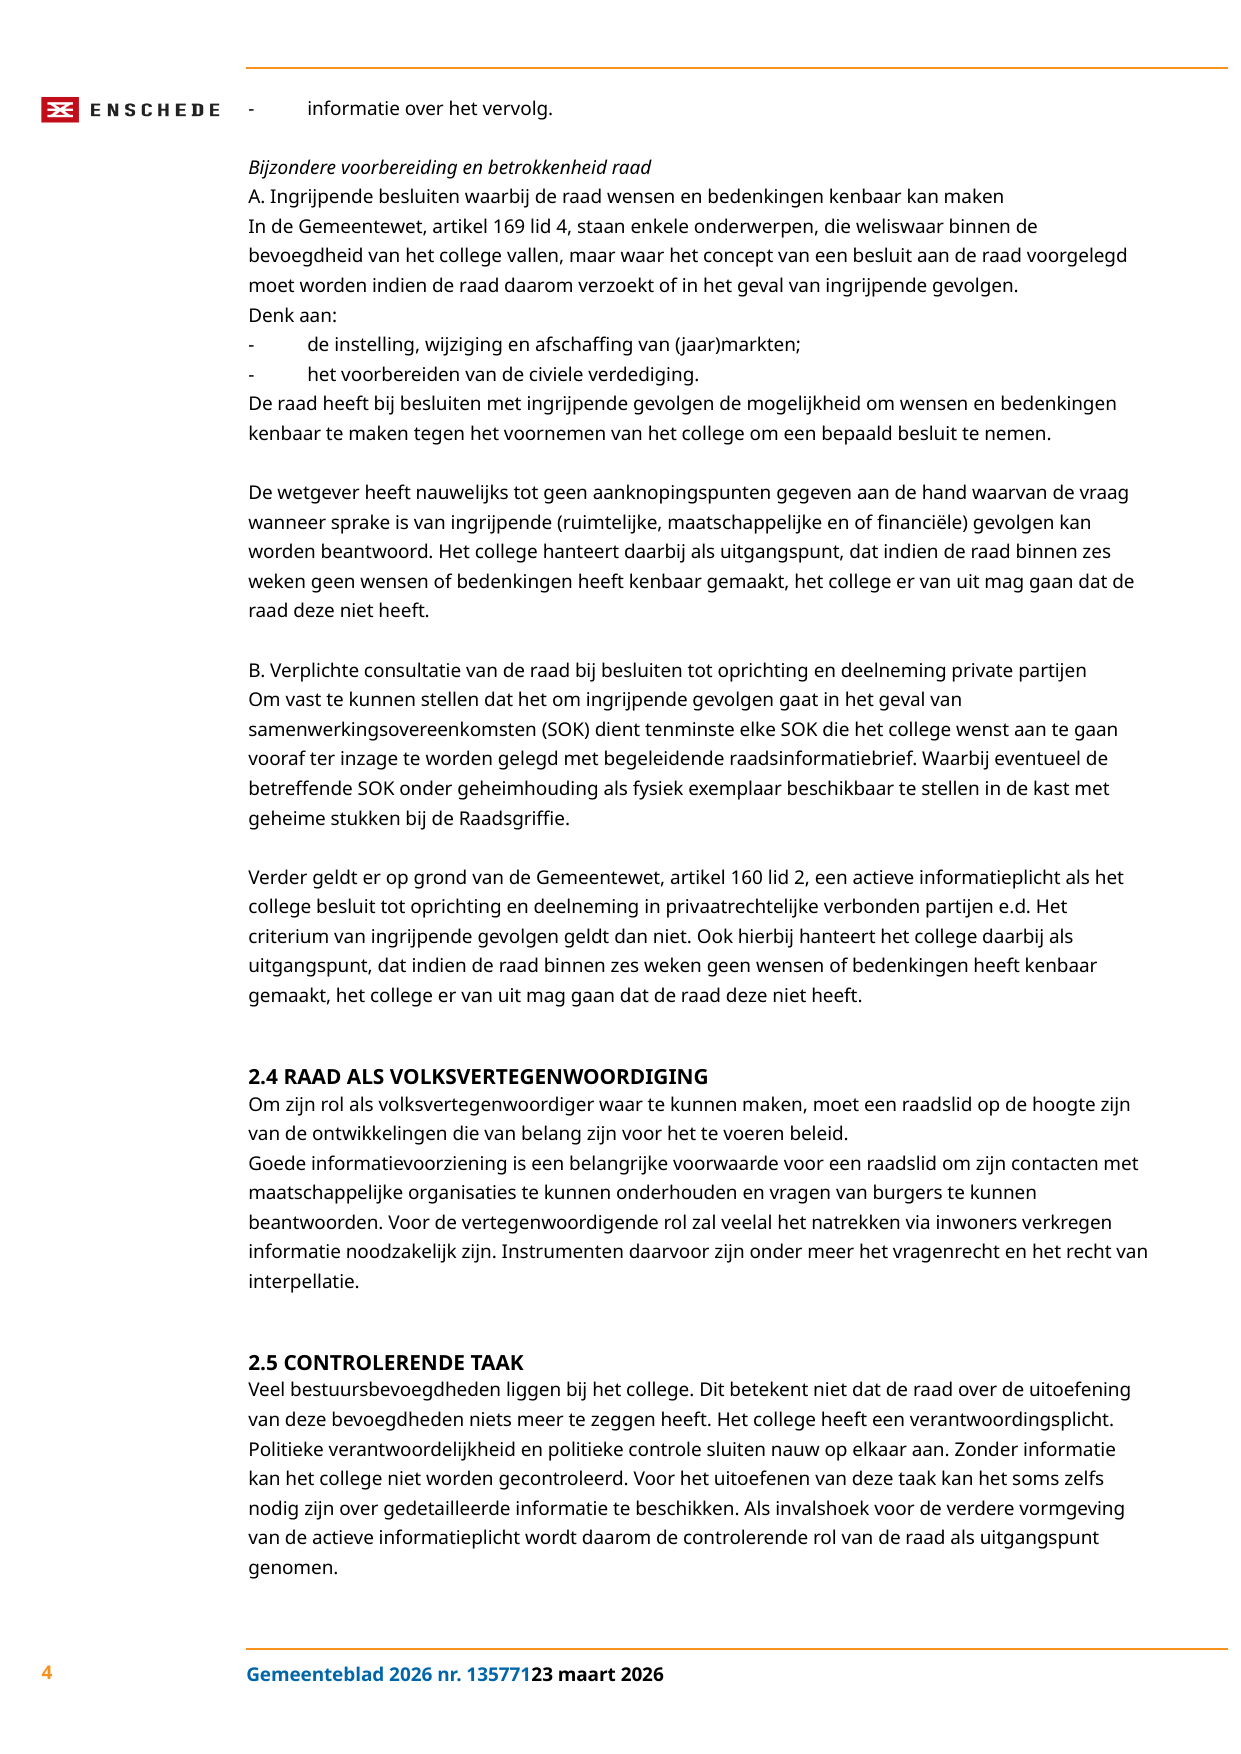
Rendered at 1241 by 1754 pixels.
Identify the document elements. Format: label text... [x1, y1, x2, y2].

text A. Ingrijpende besluiten waarbij de raad wensen en bedenkingen kenbaar kan maken [248, 183, 1152, 209]
list het voorbereiden van de civiele verdediging. [248, 361, 1152, 387]
text B. Verplichte consultatie van de raad bij besluiten tot oprichting en deelneming private partijen [248, 657, 1152, 683]
text Denk aan: [248, 302, 1152, 328]
list de instelling, wijziging en afschaffing van (jaar)markten; [248, 331, 1152, 357]
picture [41, 47, 231, 172]
text Om vast te kunnen stellen dat het om ingrijpende gevolgen gaat in het geval van samenwerkingsovereenkomsten (SOK) dient tenminste elke SOK die het college wenst aan te gaan vooraf ter inzage te worden gelegd met begeleidende raadsinformatiebrief. Waarbij eventueel de betreffende SOK onder geheimhouding als fysiek exemplaar beschikbaar te stellen in de kast met geheime stukken bij de Raadsgriffie. [248, 686, 1152, 831]
text In de Gemeentewet, artikel 169 lid 4, staan enkele onderwerpen, die weliswaar binnen de bevoegdheid van het college vallen, maar waar het concept van een besluit aan de raad voorgelegd moet worden indien de raad daarom verzoekt of in het geval van ingrijpende gevolgen. [248, 213, 1152, 298]
text Verder geldt er op grond van de Gemeentewet, artikel 160 lid 2, een actieve informatieplicht als het college besluit tot oprichting en deelneming in privaatrechtelijke verbonden partijen e.d. Het criterium van ingrijpende gevolgen geldt dan niet. Ook hierbij hanteert het college daarbij als uitgangspunt, dat indien de raad binnen zes weken geen wensen of bedenkingen heeft kenbaar gemaakt, het college er van uit mag gaan dat de raad deze niet heeft. [248, 864, 1152, 1008]
text Om zijn rol als volksvertegenwoordiger waar te kunnen maken, moet een raadslid op de hoogte zijn van de ontwikkelingen die van belang zijn voor het te voeren beleid. [248, 1091, 1152, 1146]
text Goede informatievoorziening is een belangrijke voorwaarde voor een raadslid om zijn contacten met maatschappelijke organisaties te kunnen onderhouden en vragen van burgers te kunnen beantwoorden. Voor de vertegenwoordigende rol zal veelal het natrekken via inwoners verkregen informatie noodzakelijk zijn. Instrumenten daarvoor zijn onder meer het vragenrecht en het recht van interpellatie. [248, 1150, 1152, 1294]
text 2.5 CONTROLERENDE TAAK [248, 1348, 1152, 1377]
text De wetgever heeft nauwelijks tot geen aanknopingspunten gegeven aan de hand waarvan de vraag wanneer sprake is van ingrijpende (ruimtelijke, maatschappelijke en of financiële) gevolgen kan worden beantwoord. Het college hanteert daarbij als uitgangspunt, dat indien de raad binnen zes weken geen wensen of bedenkingen heeft kenbaar gemaakt, het college er van uit mag gaan dat de raad deze niet heeft. [248, 479, 1152, 623]
text Veel bestuursbevoegdheden liggen bij het college. Dit betekent niet dat de raad over de uitoefening van deze bevoegdheden niets meer te zeggen heeft. Het college heeft een verantwoordingsplicht. Politieke verantwoordelijkheid en politieke controle sluiten nauw op elkaar aan. Zonder informatie kan het college niet worden gecontroleerd. Voor het uitoefenen van deze taak kan het soms zelfs nodig zijn over gedetailleerde informatie te beschikken. Als invalshoek voor de verdere vormgeving van de actieve informatieplicht wordt daarom de controlerende rol van de raad als uitgangspunt genomen. [248, 1377, 1152, 1580]
list informatie over het vervolg. [248, 95, 1152, 121]
text 2.4 RAAD ALS VOLKSVERTEGENWOORDIGING [248, 1062, 1152, 1091]
text De raad heeft bij besluiten met ingrijpende gevolgen de mogelijkheid om wensen en bedenkingen kenbaar te maken tegen het voornemen van het college om een bepaald besluit te nemen. [248, 391, 1152, 446]
text Bijzondere voorbereiding en betrokkenheid raad [248, 154, 1152, 180]
